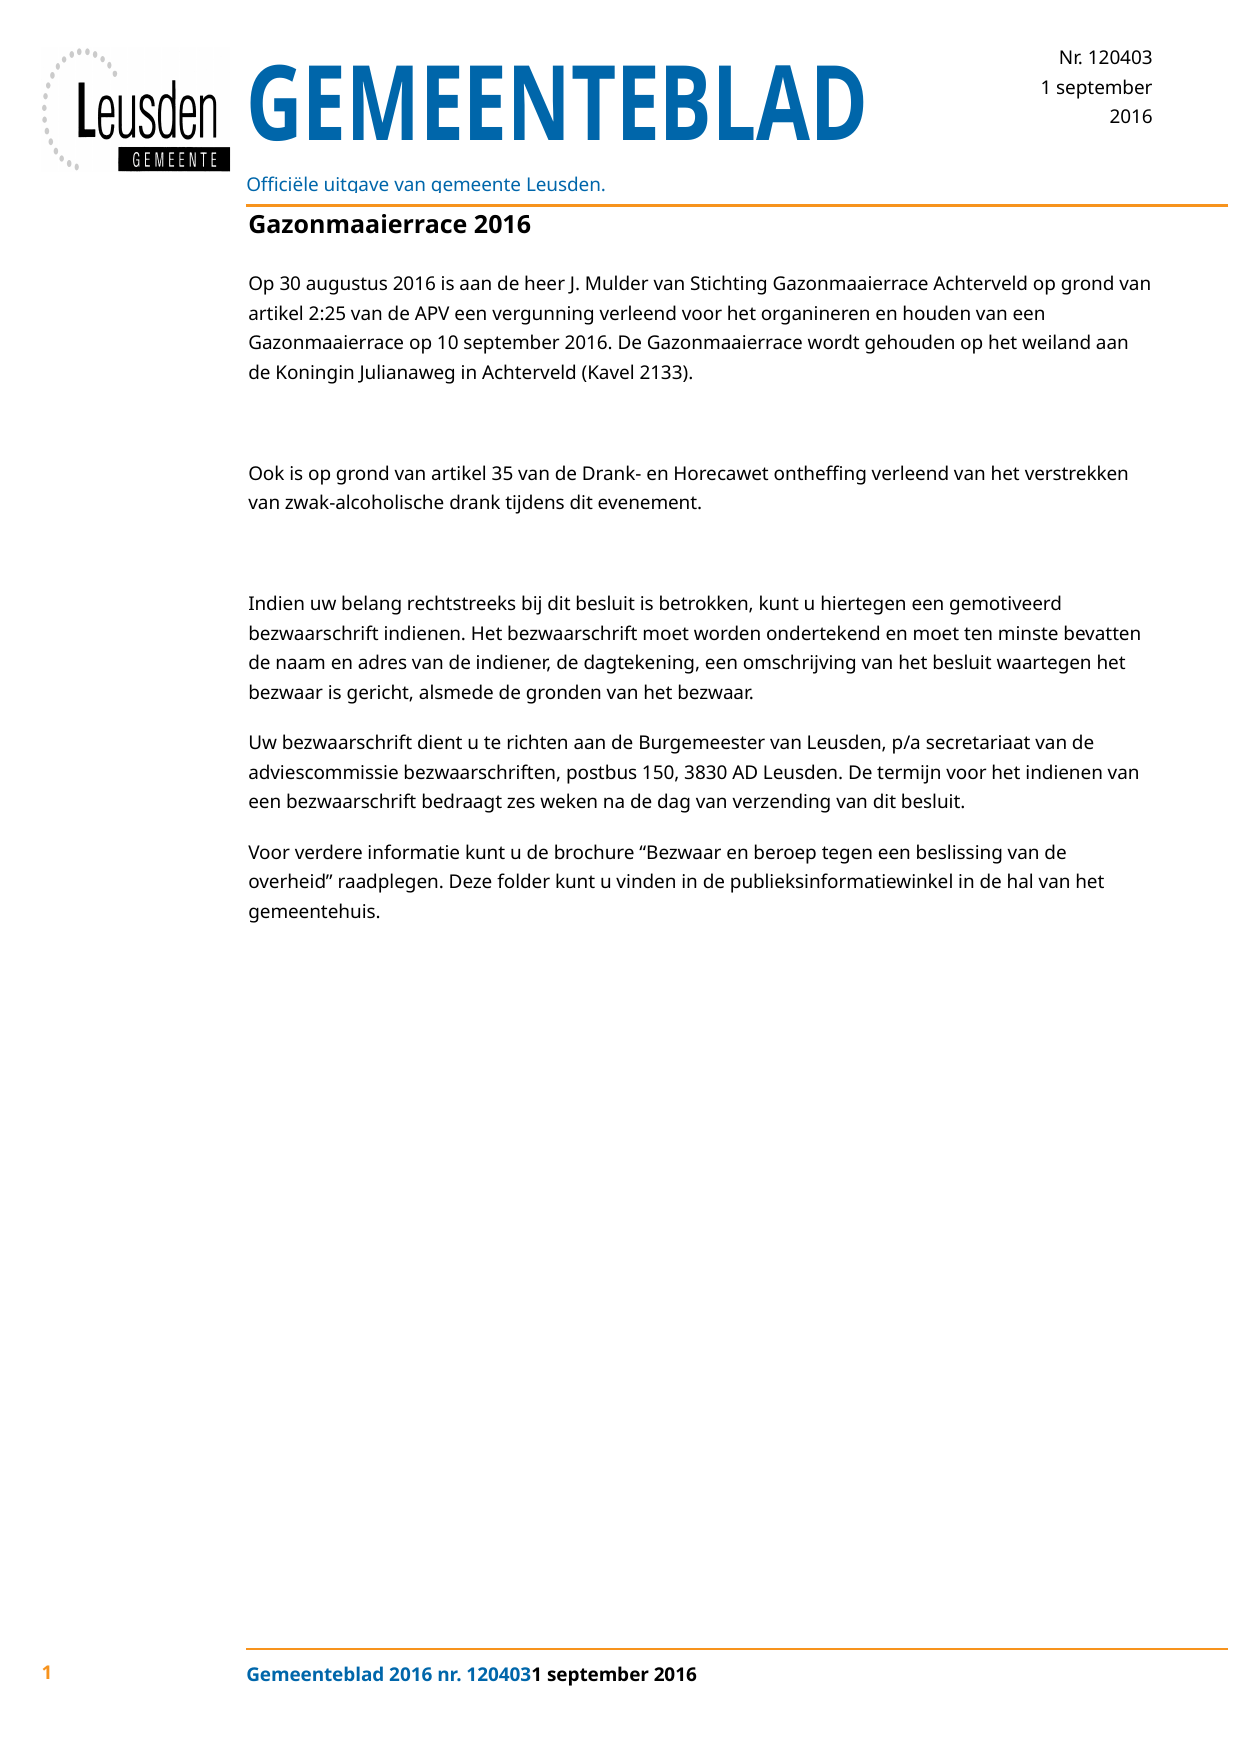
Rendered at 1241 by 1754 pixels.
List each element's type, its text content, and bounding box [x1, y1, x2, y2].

text Indien uw belang rechtstreeks bij dit besluit is betrokken, kunt u hiertegen een gemotiveerd bezwaarschrift indienen. Het bezwaarschrift moet worden ondertekend en moet ten minste bevatten de naam en adres van de indiener, de dagtekening, een omschrijving van het besluit waartegen het bezwaar is gericht, alsmede de gronden van het bezwaar. [248, 590, 1152, 705]
text Ook is op grond van artikel 35 van de Drank- en Horecawet ontheffing verleend van het verstrekken van zwak-alcoholische drank tijdens dit evenement. [248, 460, 1152, 515]
text Uw bezwaarschrift dient u te richten aan de Burgemeester van Leusden, p/a secretariaat van de adviescommissie bezwaarschriften, postbus 150, 3830 AD Leusden. De termijn voor het indienen van een bezwaarschrift bedraagt zes weken na de dag van verzending van dit besluit. [248, 729, 1152, 814]
text Op 30 augustus 2016 is aan de heer J. Mulder van Stichting Gazonmaaierrace Achterveld op grond van artikel 2:25 van de APV een vergunning verleend voor het organineren en houden van een Gazonmaaierrace op 10 september 2016. De Gazonmaaierrace wordt gehouden op het weiland aan de Koningin Julianaweg in Achterveld (Kavel 2133). [248, 270, 1152, 385]
text Gazonmaaierrace 2016 [248, 207, 1152, 241]
picture [41, 47, 231, 172]
text Voor verdere informatie kunt u de brochure “Bezwaar en beroep tegen een beslissing van de overheid” raadplegen. Deze folder kunt u vinden in de publieksinformatiewinkel in de hal van het gemeentehuis. [248, 839, 1152, 924]
